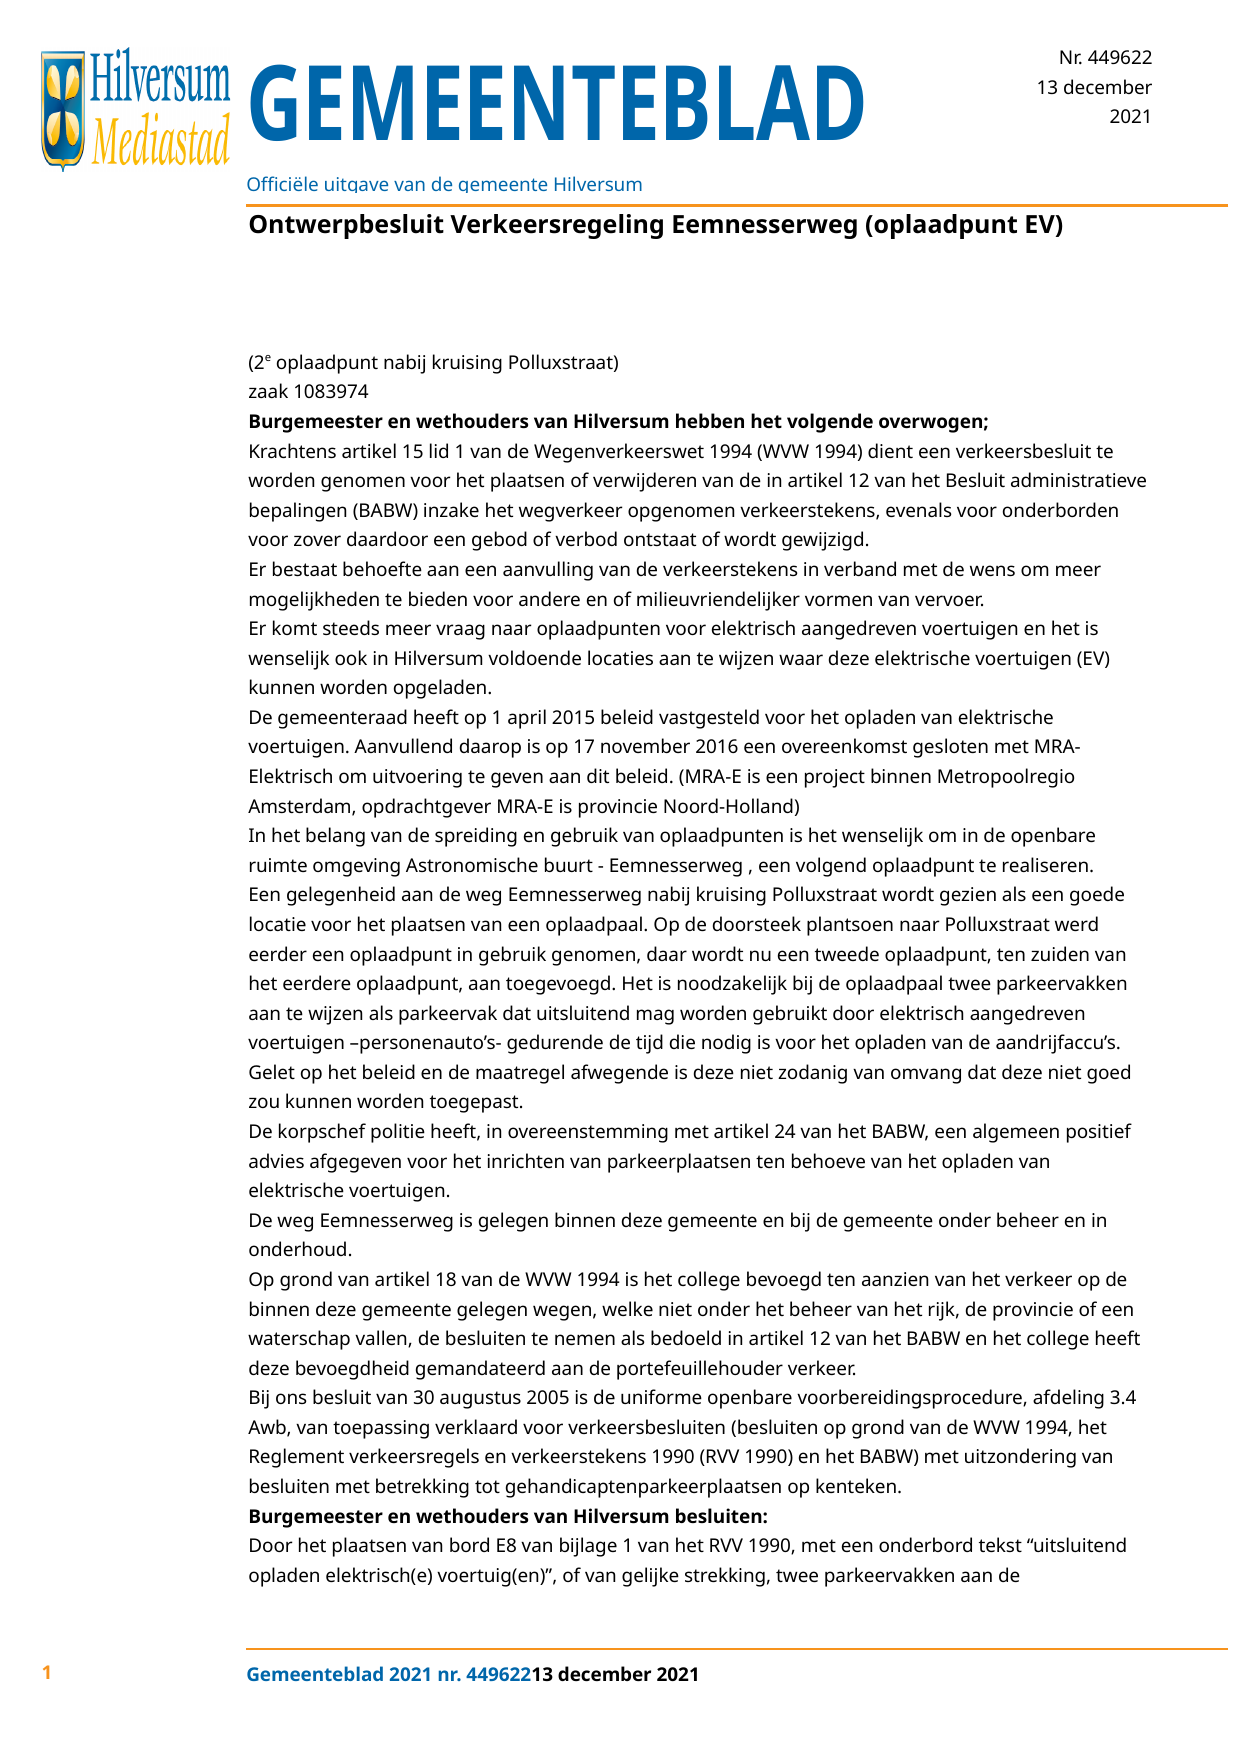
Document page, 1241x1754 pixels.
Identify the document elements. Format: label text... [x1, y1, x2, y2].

text Er bestaat behoefte aan een aanvulling van de verkeerstekens in verband met de wens om meer mogelijkheden te bieden voor andere en of milieuvriendelijker vormen van vervoer. [248, 556, 1152, 612]
text De gemeenteraad heeft op 1 april 2015 beleid vastgesteld voor het opladen van elektrische voertuigen. Aanvullend daarop is op 17 november 2016 een overeenkomst gesloten met MRA-Elektrisch om uitvoering te geven aan dit beleid. (MRA-E is een project binnen Metropoolregio Amsterdam, opdrachtgever MRA-E is provincie Noord-Holland) [248, 704, 1152, 819]
text Er komt steeds meer vraag naar oplaadpunten voor elektrisch aangedreven voertuigen en het is wenselijk ook in Hilversum voldoende locaties aan te wijzen waar deze elektrische voertuigen (EV) kunnen worden opgeladen. [248, 615, 1152, 700]
text Burgemeester en wethouders van Hilversum besluiten: [248, 1503, 1152, 1529]
text Burgemeester en wethouders van Hilversum hebben het volgende overwogen; [248, 408, 1152, 434]
picture [41, 47, 231, 172]
text De korpschef politie heeft, in overeenstemming met artikel 24 van het BABW, een algemeen positief advies afgegeven voor het inrichten van parkeerplaatsen ten behoeve van het opladen van elektrische voertuigen. [248, 1118, 1152, 1203]
text Door het plaatsen van bord E8 van bijlage 1 van het RVV 1990, met een onderbord tekst “uitsluitend opladen elektrisch(e) voertuig(en)”, of van gelijke strekking, twee parkeervakken aan de [248, 1532, 1152, 1588]
text zaak 1083974 [248, 379, 1152, 404]
text Ontwerpbesluit Verkeersregeling Eemnesserweg (oplaadpunt EV) [248, 207, 1152, 241]
text Gelet op het beleid en de maatregel afwegende is deze niet zodanig van omvang dat deze niet goed zou kunnen worden toegepast. [248, 1059, 1152, 1114]
text In het belang van de spreiding en gebruik van oplaadpunten is het wenselijk om in de openbare ruimte omgeving Astronomische buurt - Eemnesserweg , een volgend oplaadpunt te realiseren. [248, 822, 1152, 878]
text Een gelegenheid aan de weg Eemnesserweg nabij kruising Polluxstraat wordt gezien als een goede locatie voor het plaatsen van een oplaadpaal. Op de doorsteek plantsoen naar Polluxstraat werd eerder een oplaadpunt in gebruik genomen, daar wordt nu een tweede oplaadpunt, ten zuiden van het eerdere oplaadpunt, aan toegevoegd. Het is noodzakelijk bij de oplaadpaal twee parkeervakken aan te wijzen als parkeervak dat uitsluitend mag worden gebruikt door elektrisch aangedreven voertuigen –personenauto’s- gedurende de tijd die nodig is voor het opladen van de aandrijfaccu’s. [248, 882, 1152, 1055]
text Krachtens artikel 15 lid 1 van de Wegenverkeerswet 1994 (WVW 1994) dient een verkeersbesluit te worden genomen voor het plaatsen of verwijderen van de in artikel 12 van het Besluit administratieve bepalingen (BABW) inzake het wegverkeer opgenomen verkeerstekens, evenals voor onderborden voor zover daardoor een gebod of verbod ontstaat of wordt gewijzigd. [248, 438, 1152, 552]
text Bij ons besluit van 30 augustus 2005 is de uniforme openbare voorbereidingsprocedure, afdeling 3.4 Awb, van toepassing verklaard voor verkeersbesluiten (besluiten op grond van de WVW 1994, het Reglement verkeersregels en verkeerstekens 1990 (RVV 1990) en het BABW) met uitzondering van besluiten met betrekking tot gehandicaptenparkeerplaatsen op kenteken. [248, 1384, 1152, 1499]
text Op grond van artikel 18 van de WVW 1994 is het colle­ge bevoegd ten aanzien van het verkeer op de binnen deze gemeente gelegen wegen, welke niet onder het beheer van het rijk, de pro­vincie of een waterschap vallen, de besluiten te nemen als bedoeld in artikel 12 van het BABW en het college heeft deze bevoegdheid gemandateerd aan de portefeuillehouder verkeer. [248, 1266, 1152, 1381]
text De weg Eemnesserweg is gelegen binnen deze gemeente en bij de gemeente onder beheer en in onderhoud. [248, 1207, 1152, 1262]
text (2e oplaadpunt nabij kruising Polluxstraat) [248, 349, 1152, 375]
